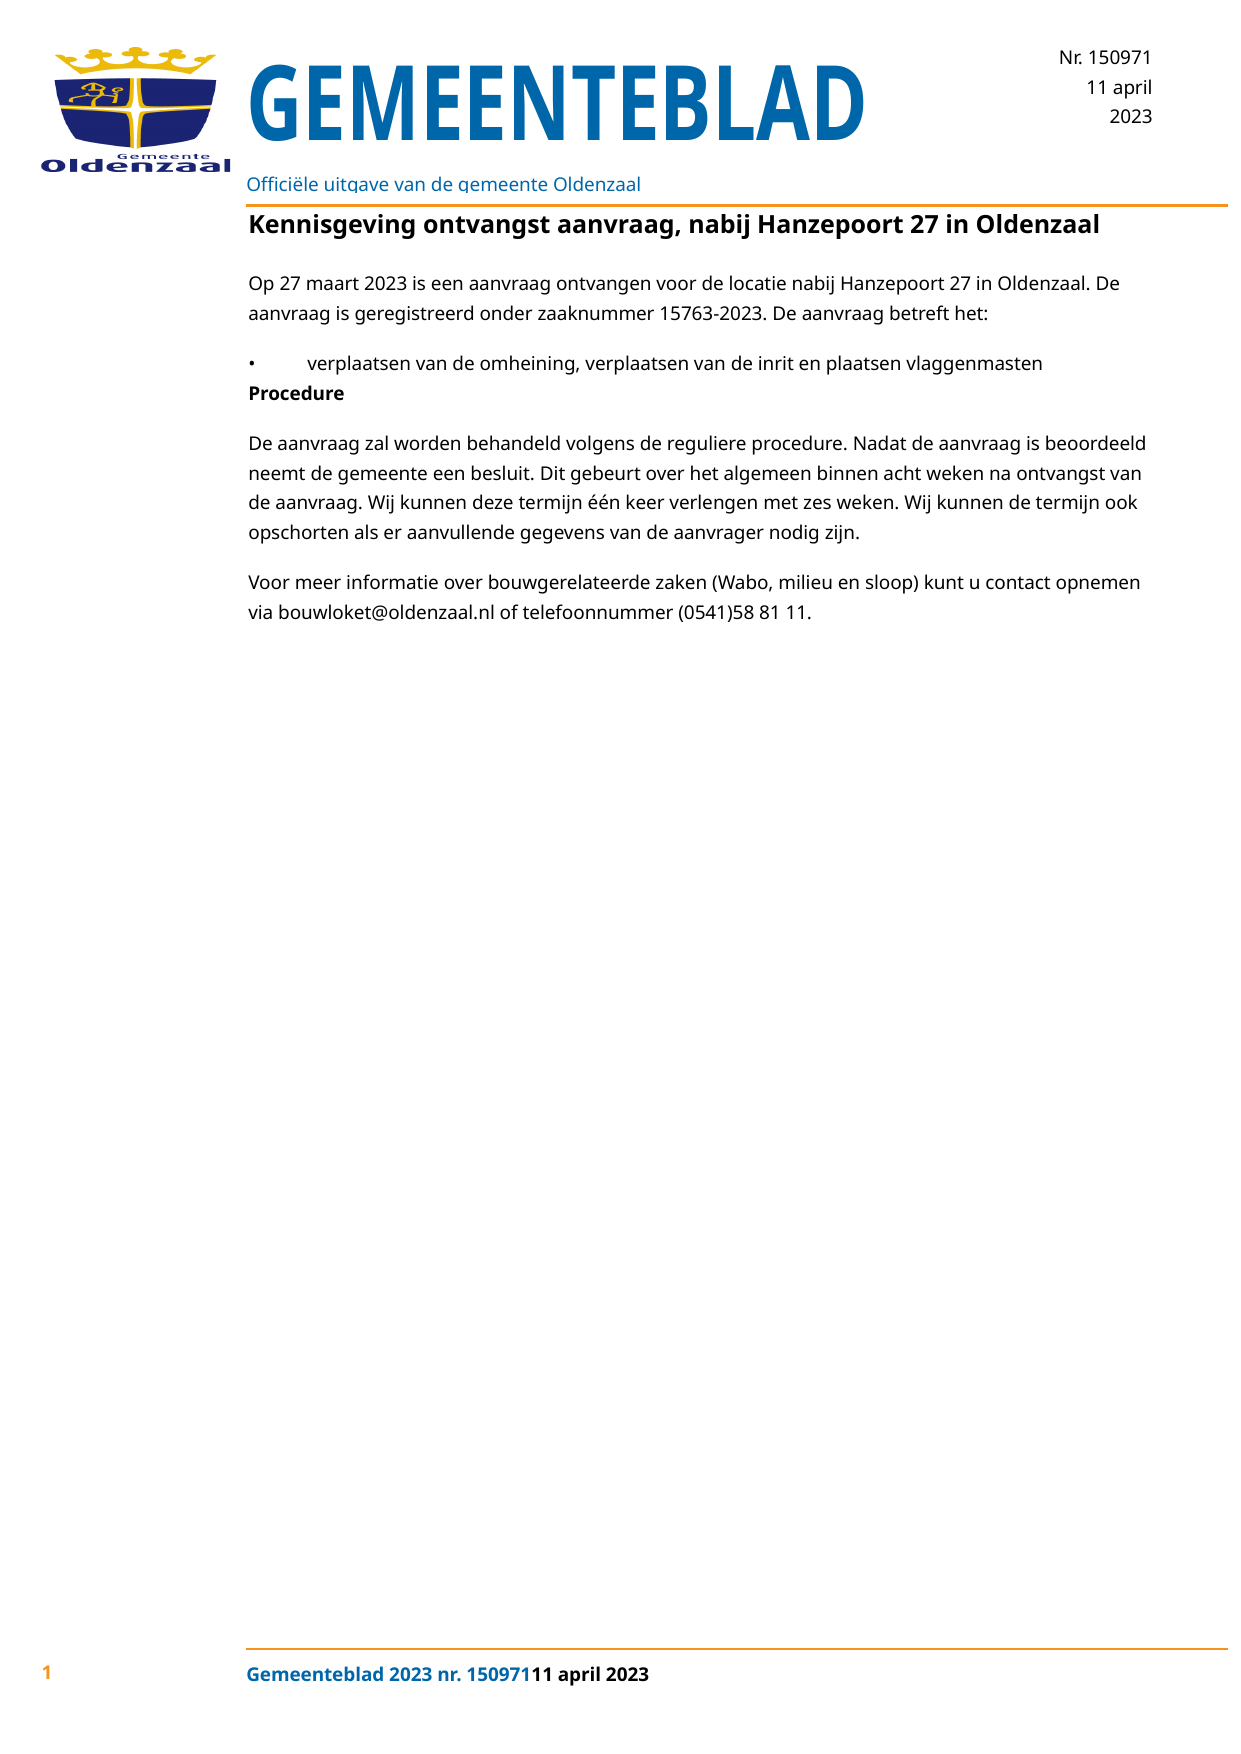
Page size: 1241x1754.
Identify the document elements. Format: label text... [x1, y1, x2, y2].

text Kennisgeving ontvangst aanvraag, nabij Hanzepoort 27 in Oldenzaal [248, 207, 1152, 241]
list verplaatsen van de omheining, verplaatsen van de inrit en plaatsen vlaggenmasten [248, 350, 1152, 376]
text Procedure [248, 380, 1152, 406]
text De aanvraag zal worden behandeld volgens de reguliere procedure. Nadat de aanvraag is beoordeeld neemt de gemeente een besluit. Dit gebeurt over het algemeen binnen acht weken na ontvangst van de aanvraag. Wij kunnen deze termijn één keer verlengen met zes weken. Wij kunnen de termijn ook opschorten als er aanvullende gegevens van de aanvrager nodig zijn. [248, 430, 1152, 545]
text Voor meer informatie over bouwgerelateerde zaken (Wabo, milieu en sloop) kunt u contact opnemen via bouwloket@oldenzaal.nl of telefoonnummer (0541)58 81 11. [248, 569, 1152, 625]
text Op 27 maart 2023 is een aanvraag ontvangen voor de locatie nabij Hanzepoort 27 in Oldenzaal. De aanvraag is geregistreerd onder zaaknummer 15763-2023. De aanvraag betreft het: [248, 270, 1152, 326]
picture [41, 47, 231, 172]
